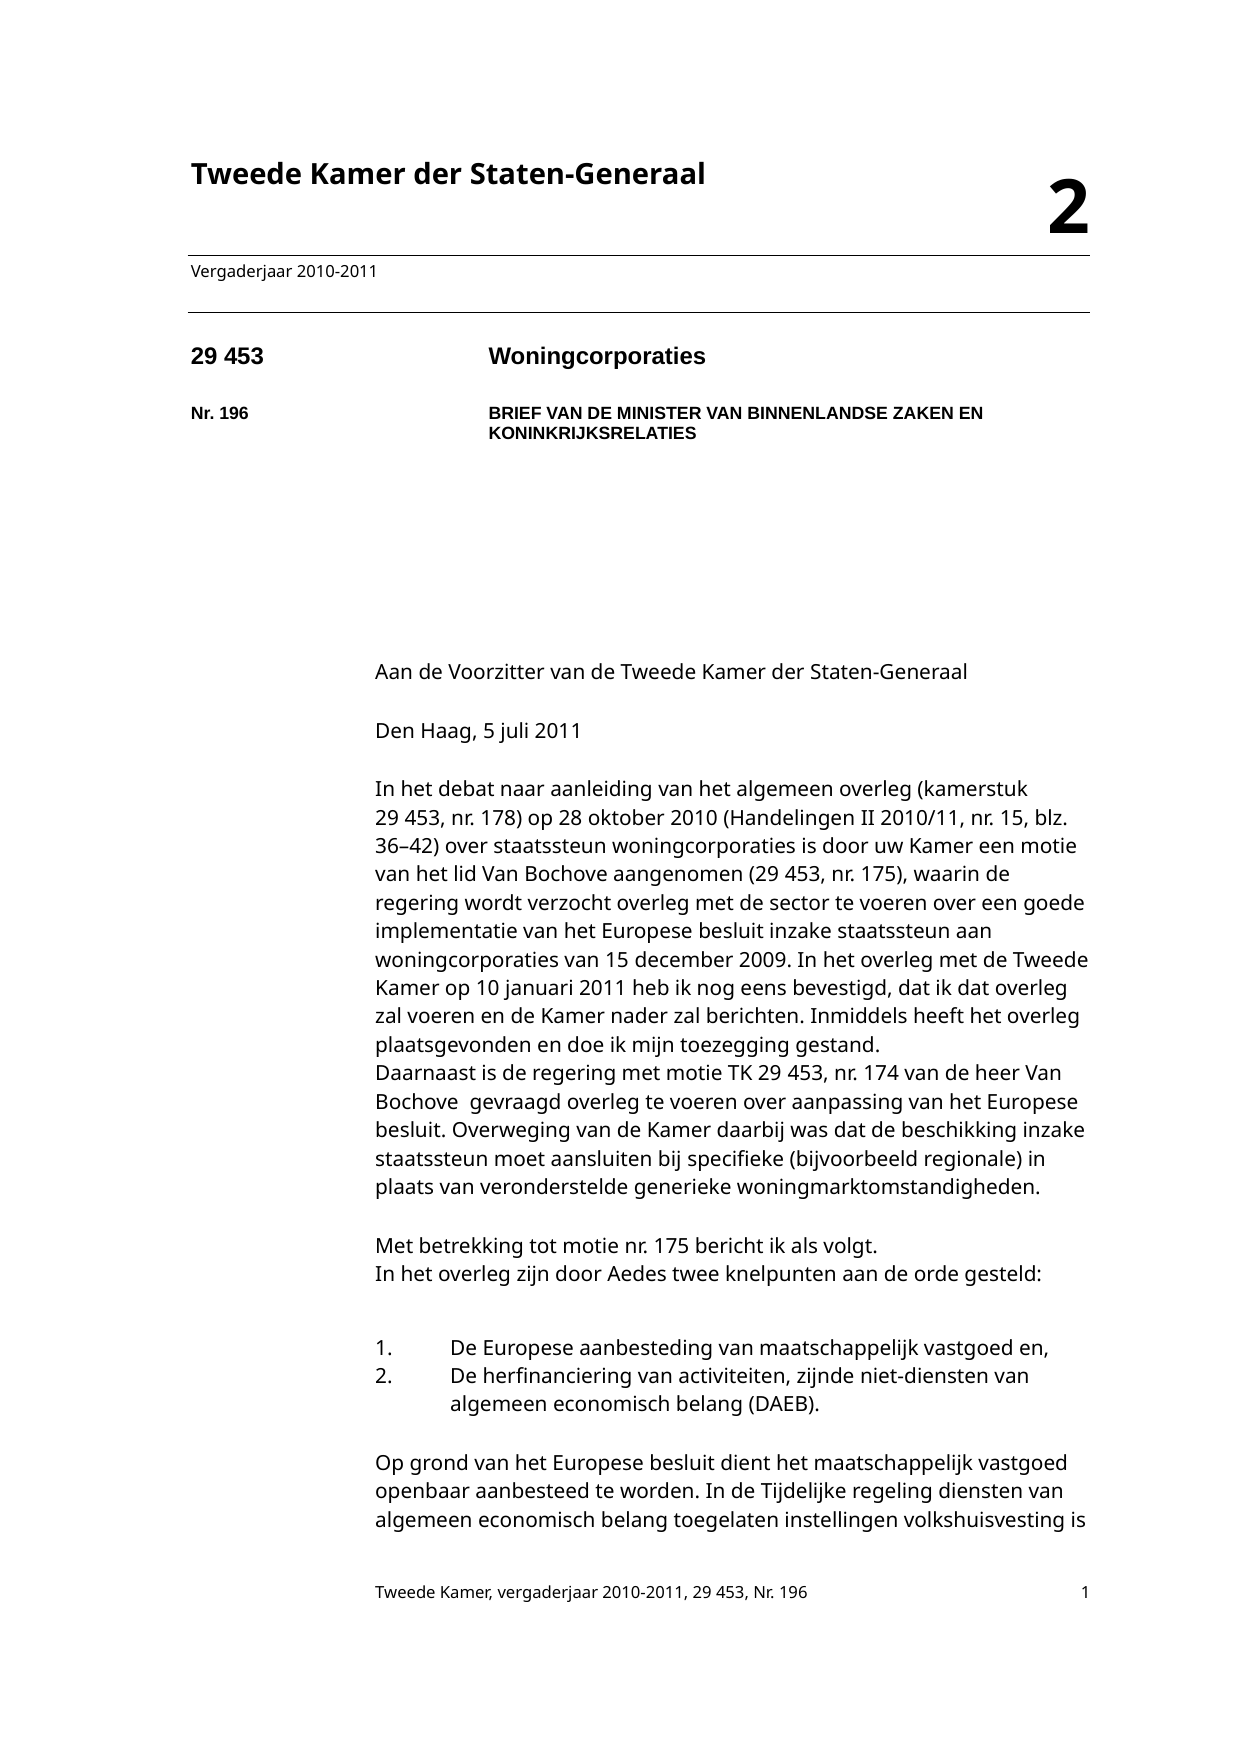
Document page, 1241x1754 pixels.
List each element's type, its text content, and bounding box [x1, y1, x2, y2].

table_cell [485, 256, 1090, 312]
text Aan de Voorzitter van de Tweede Kamer der Staten-Generaal [375, 657, 1090, 686]
table_cell BRIEF VAN DE MINISTER VAN BINNENLANDSE ZAKEN EN KONINKRIJKSRELATIES [485, 399, 1090, 539]
text In het debat naar aanleiding van het algemeen overleg (kamerstuk 29 453, nr. 178) op 28 oktober 2010 (Handelingen II 2010/11, nr. 15, blz. 36–42) over staatssteun woningcorporaties is door uw Kamer een motie van het lid Van Bochove aangenomen (29 453, nr. 175), waarin de regering wordt verzocht overleg met de sector te voeren over een goede implementatie van het Europese besluit inzake staatssteun aan woningcorporaties van 15 december 2009. In het overleg met de Tweede Kamer op 10 januari 2011 heb ik nog eens bevestigd, dat ik dat overleg zal voeren en de Kamer nader zal berichten. Inmiddels heeft het overleg plaatsgevonden en doe ik mijn toezegging gestand. [375, 774, 1090, 1058]
table_cell [188, 313, 485, 339]
table_cell Woningcorporaties [485, 339, 1090, 399]
table_cell Vergaderjaar 2010-2011 [188, 256, 485, 312]
table_cell 29 453 [188, 339, 485, 399]
list De Europese aanbesteding van maatschappelijk vastgoed en, [375, 1333, 1090, 1361]
table_header Tweede Kamer der Staten-Generaal [188, 150, 909, 255]
text Den Haag, 5 juli 2011 [375, 716, 1090, 744]
text Met betrekking tot motie nr. 175 bericht ik als volgt. [375, 1231, 1090, 1259]
table_cell Nr. 196 [188, 399, 485, 539]
text Daarnaast is de regering met motie TK 29 453, nr. 174 van de heer Van Bochove gevraagd overleg te voeren over aanpassing van het Europese besluit. Overweging van de Kamer daarbij was dat de beschikking inzake staatssteun moet aansluiten bij specifieke (bijvoorbeeld regionale) in plaats van veronderstelde generieke woningmarktomstandigheden. [375, 1058, 1090, 1201]
text In het overleg zijn door Aedes twee knelpunten aan de orde gesteld: [375, 1259, 1090, 1288]
text Op grond van het Europese besluit dient het maatschappelijk vastgoed openbaar aanbesteed te worden. In de Tijdelijke regeling diensten van algemeen economisch belang toegelaten instellingen volkshuisvesting is [375, 1448, 1090, 1533]
list De herfinanciering van activiteiten, zijnde niet-diensten van algemeen economisch belang (DAEB). [375, 1361, 1090, 1418]
table_cell [485, 313, 1090, 339]
table_header 2 [910, 150, 1090, 255]
